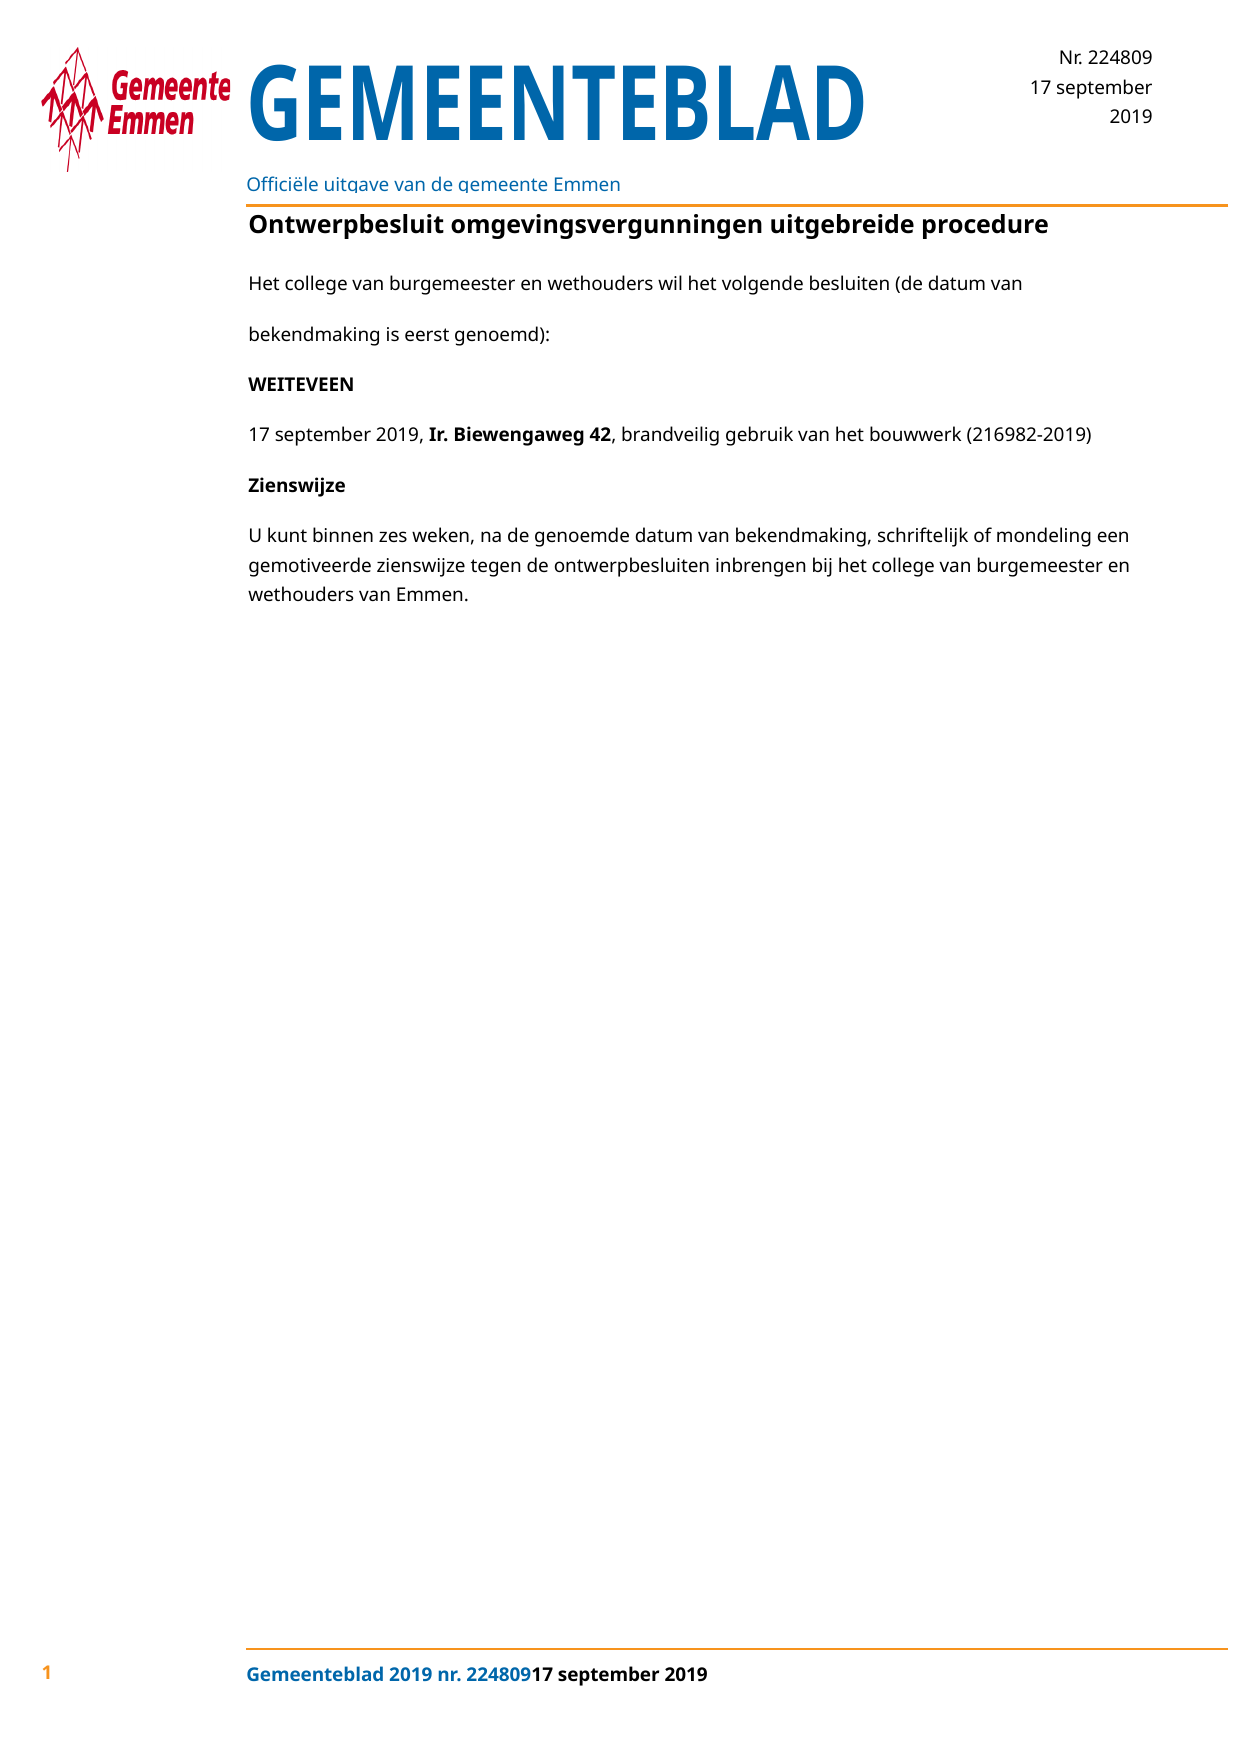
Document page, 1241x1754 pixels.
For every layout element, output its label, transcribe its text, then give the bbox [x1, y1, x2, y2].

text bekendmaking is eerst genoemd): [248, 321, 1152, 346]
text U kunt binnen zes weken, na de genoemde datum van bekendmaking, schrifte­lijk of mondeling een gemo­ti­veerde zienswijze tegen de ontwerpbesluiten inbrengen bij het college van burge­meester en wethouders van Emmen. [248, 522, 1152, 607]
text Ontwerpbesluit omgevingsvergunningen uitgebreide procedure [248, 207, 1152, 241]
text 17 september 2019, Ir. Biewengaweg 42, brandveilig gebruik van het bouwwerk (216982-2019) [248, 422, 1152, 447]
text Het college van burgemeester en wethouders wil het volgende besluiten (de datum van [248, 270, 1152, 296]
text Zienswijze [248, 472, 1152, 498]
text WEITEVEEN [248, 371, 1152, 397]
picture [41, 47, 231, 172]
